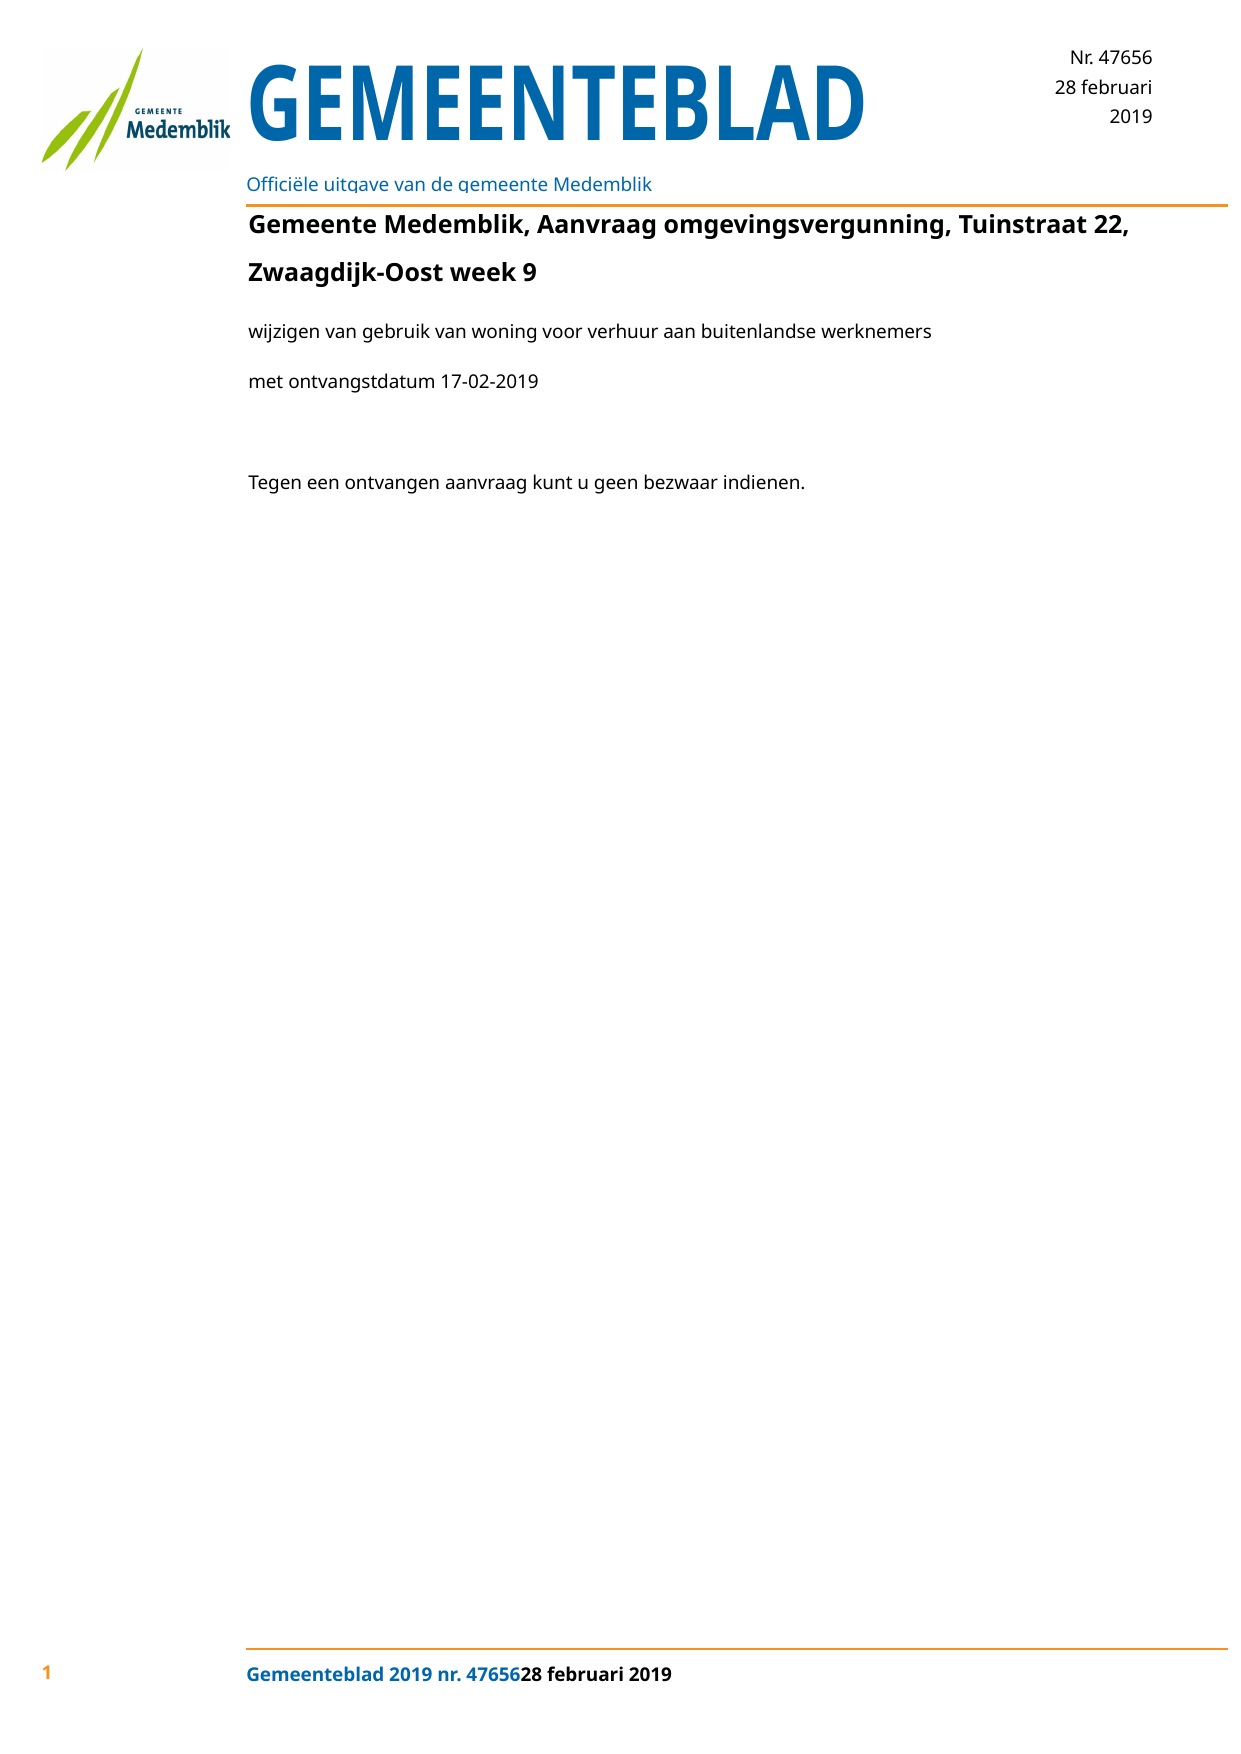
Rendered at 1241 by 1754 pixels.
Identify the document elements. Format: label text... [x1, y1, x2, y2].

text Gemeente Medemblik, Aanvraag omgevingsvergunning, Tuinstraat 22, Zwaagdijk-Oost week 9 [248, 207, 1152, 288]
text Tegen een ontvangen aanvraag kunt u geen bezwaar indienen. [248, 469, 1152, 495]
text wijzigen van gebruik van woning voor verhuur aan buitenlandse werknemers [248, 318, 1152, 344]
text met ontvangstdatum 17-02-2019 [248, 368, 1152, 394]
picture [41, 47, 231, 172]
